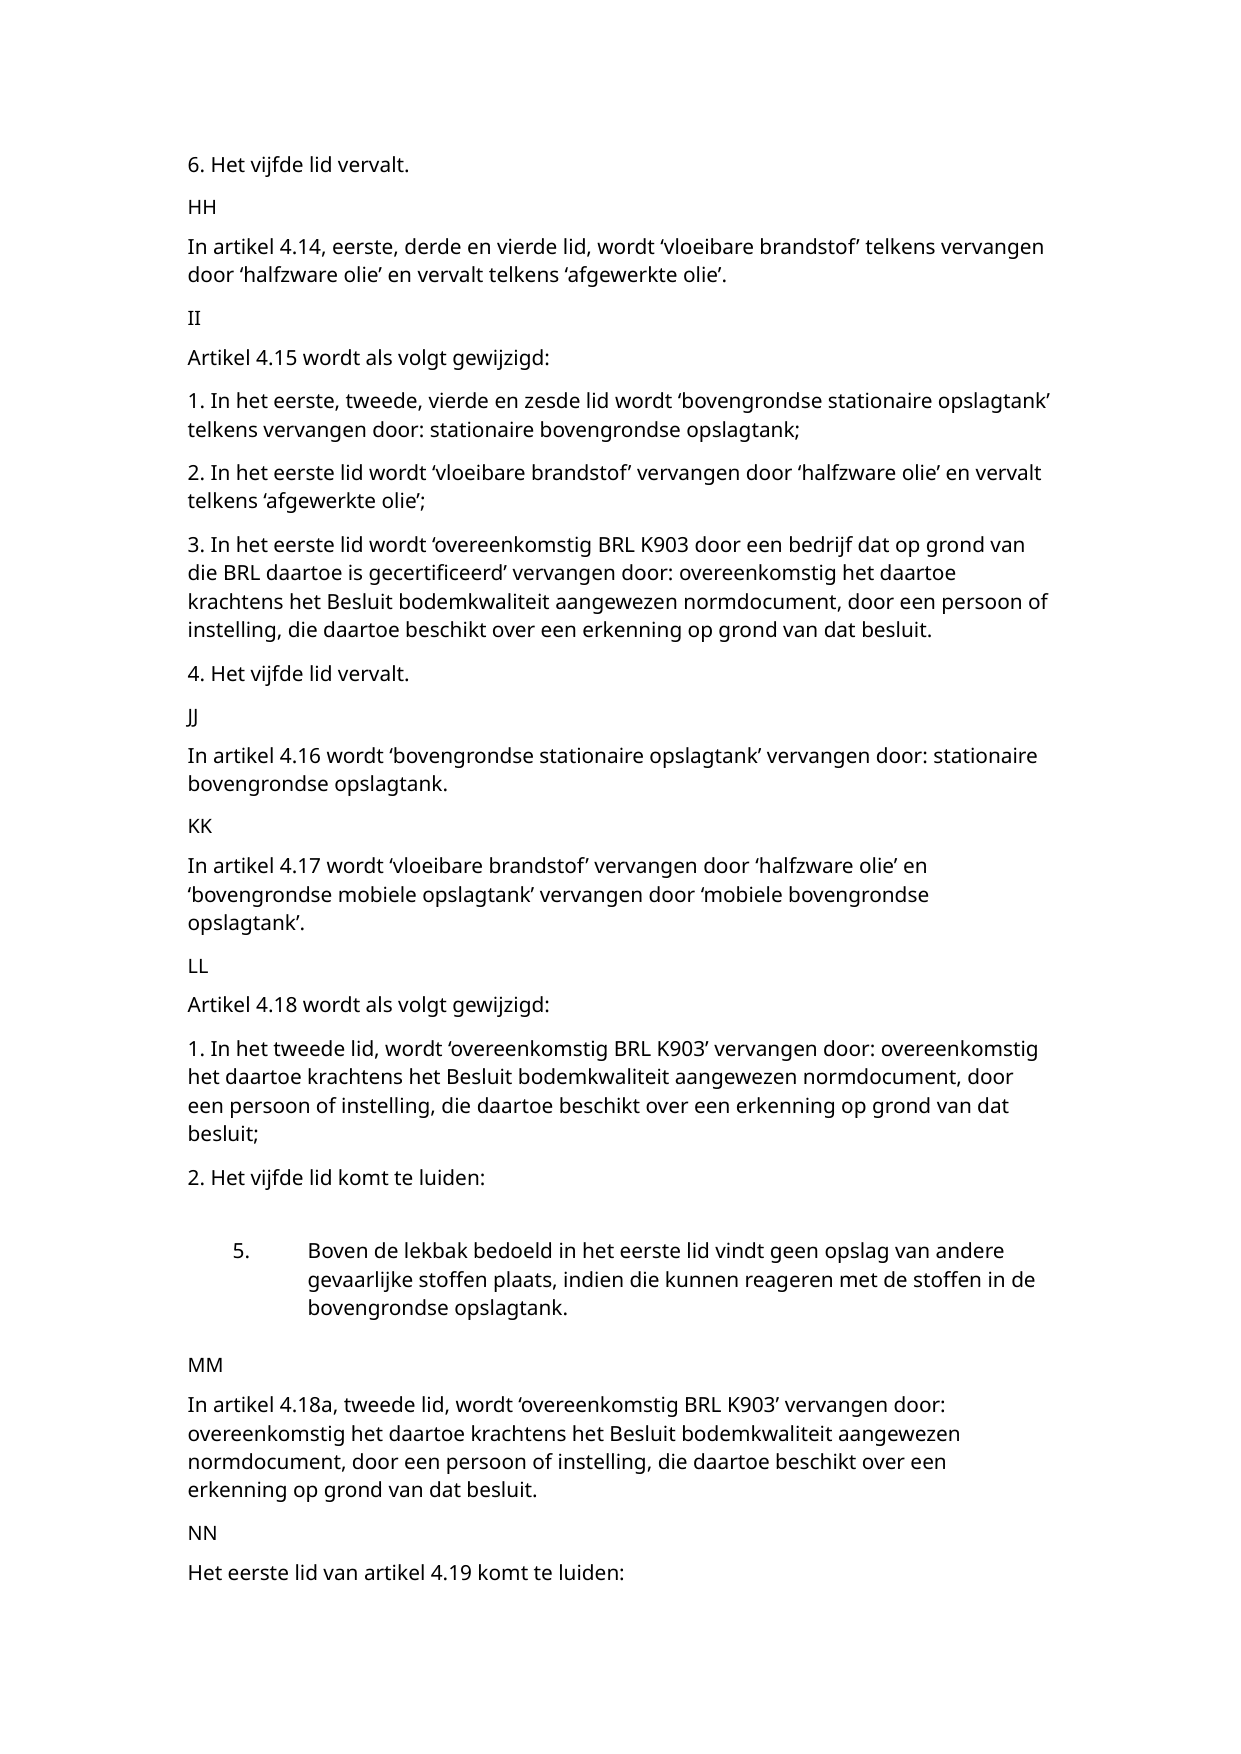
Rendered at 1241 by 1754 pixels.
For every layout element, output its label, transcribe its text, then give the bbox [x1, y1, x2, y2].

text 1. In het tweede lid, wordt ‘overeenkomstig BRL K903’ vervangen door: overeenkomstig het daartoe krachtens het Besluit bodemkwaliteit aangewezen normdocument, door een persoon of instelling, die daartoe beschikt over een erkenning op grond van dat besluit; [187, 1034, 1053, 1148]
text 3. In het eerste lid wordt ‘overeenkomstig BRL K903 door een bedrijf dat op grond van die BRL daartoe is gecertificeerd’ vervangen door: overeenkomstig het daartoe krachtens het Besluit bodemkwaliteit aangewezen normdocument, door een persoon of instelling, die daartoe beschikt over een erkenning op grond van dat besluit. [187, 530, 1053, 644]
text NN [187, 1519, 1053, 1546]
text JJ [187, 702, 1053, 729]
text In artikel 4.16 wordt ‘bovengrondse stationaire opslagtank’ vervangen door: stationaire bovengrondse opslagtank. [187, 741, 1053, 798]
text LL [187, 952, 1053, 979]
text 4. Het vijfde lid vervalt. [187, 659, 1053, 687]
text 2. In het eerste lid wordt ‘vloeibare brandstof’ vervangen door ‘halfzware olie’ en vervalt telkens ‘afgewerkte olie’; [187, 458, 1053, 515]
text Artikel 4.18 wordt als volgt gewijzigd: [187, 991, 1053, 1019]
text In artikel 4.14, eerste, derde en vierde lid, wordt ‘vloeibare brandstof’ telkens vervangen door ‘halfzware olie’ en vervalt telkens ‘afgewerkte olie’. [187, 232, 1053, 289]
text In artikel 4.18a, tweede lid, wordt ‘overeenkomstig BRL K903’ vervangen door: overeenkomstig het daartoe krachtens het Besluit bodemkwaliteit aangewezen normdocument, door een persoon of instelling, die daartoe beschikt over een erkenning op grond van dat besluit. [187, 1390, 1053, 1504]
text HH [187, 193, 1053, 220]
text 6. Het vijfde lid vervalt. [187, 150, 1053, 178]
text II [187, 304, 1053, 331]
text KK [187, 813, 1053, 840]
list Boven de lekbak bedoeld in het eerste lid vindt geen opslag van andere gevaarlijke stoffen plaats, indien die kunnen reageren met de stoffen in de bovengrondse opslagtank. [232, 1236, 1053, 1322]
text Artikel 4.15 wordt als volgt gewijzigd: [187, 343, 1053, 371]
text 1. In het eerste, tweede, vierde en zesde lid wordt ‘bovengrondse stationaire opslagtank’ telkens vervangen door: stationaire bovengrondse opslagtank; [187, 386, 1053, 443]
text Het eerste lid van artikel 4.19 komt te luiden: [187, 1558, 1053, 1586]
text MM [187, 1352, 1053, 1378]
text In artikel 4.17 wordt ‘vloeibare brandstof’ vervangen door ‘halfzware olie’ en ‘bovengrondse mobiele opslagtank’ vervangen door ‘mobiele bovengrondse opslagtank’. [187, 852, 1053, 937]
text 2. Het vijfde lid komt te luiden: [187, 1163, 1053, 1191]
